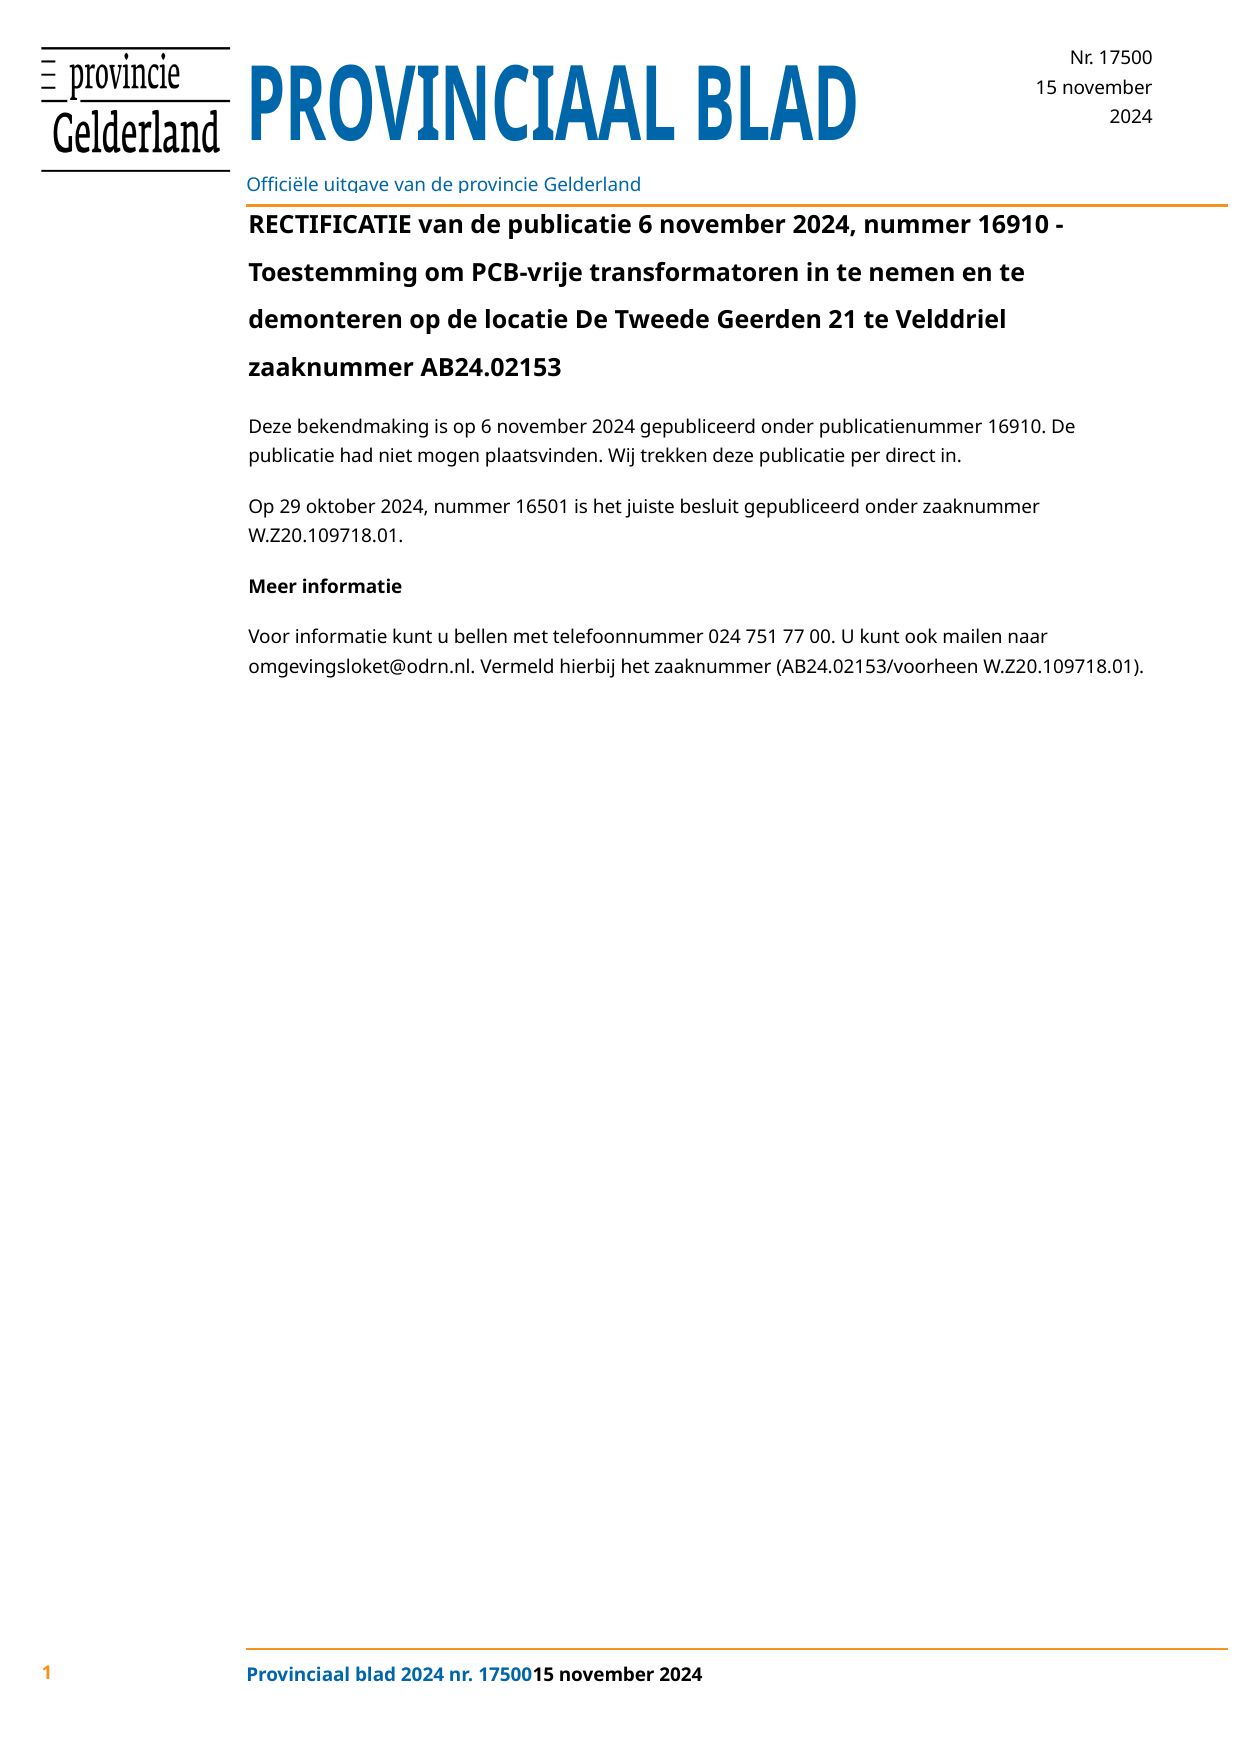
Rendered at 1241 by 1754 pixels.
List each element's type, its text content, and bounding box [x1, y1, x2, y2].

text Meer informatie [248, 573, 1152, 599]
picture [41, 47, 231, 172]
text Op 29 oktober 2024, nummer 16501 is het juiste besluit gepubliceerd onder zaaknummer W.Z20.109718.01. [248, 493, 1152, 548]
text RECTIFICATIE van de publicatie 6 november 2024, nummer 16910 - Toestemming om PCB-vrije transformatoren in te nemen en te demonteren op de locatie De Tweede Geerden 21 te Velddriel zaaknummer AB24.02153 [248, 207, 1152, 384]
text Voor informatie kunt u bellen met telefoonnummer 024 751 77 00. U kunt ook mailen naar omgevingsloket@odrn.nl. Vermeld hierbij het zaaknummer (AB24.02153/voorheen W.Z20.109718.01). [248, 623, 1152, 679]
text Deze bekendmaking is op 6 november 2024 gepubliceerd onder publicatienummer 16910. De publicatie had niet mogen plaatsvinden. Wij trekken deze publicatie per direct in. [248, 413, 1152, 468]
